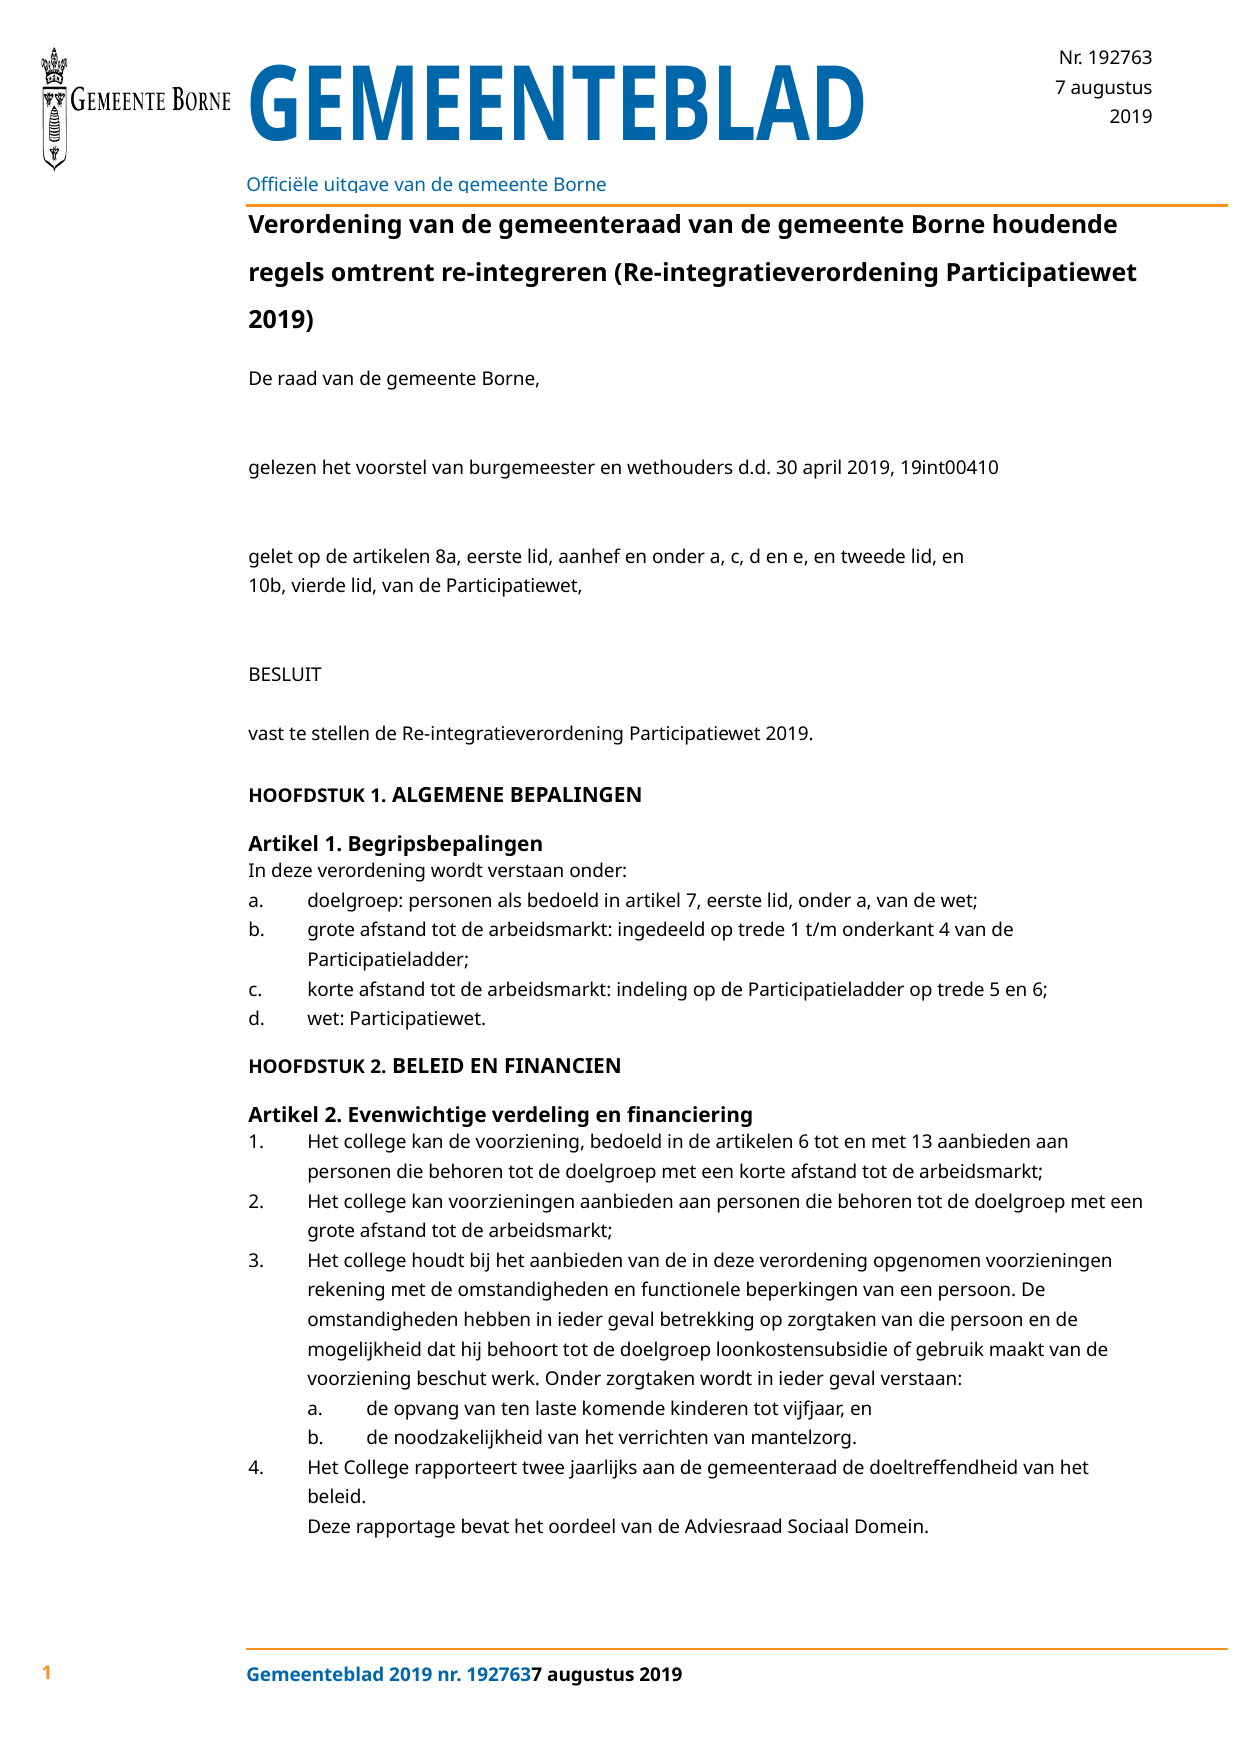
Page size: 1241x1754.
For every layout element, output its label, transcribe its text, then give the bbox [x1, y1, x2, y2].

list Het college kan de voorziening, bedoeld in de artikelen 6 tot en met 13 aanbieden aan personen die behoren tot de doelgroep met een korte afstand tot de arbeidsmarkt; [248, 1129, 1152, 1184]
text vast te stellen de Re-integratieverordening Participatiewet 2019. [248, 721, 1152, 746]
list Het college houdt bij het aanbieden van de in deze verordening opgenomen voorzieningen rekening met de omstandigheden en functionele beperkingen van een persoon. De omstandigheden hebben in ieder geval betrekking op zorgtaken van die persoon en de mogelijkheid dat hij behoort tot de doelgroep loonkostensubsidie of gebruik maakt van de voorziening beschut werk. Onder zorgtaken wordt in ieder geval verstaan: [248, 1247, 1152, 1391]
list grote afstand tot de arbeidsmarkt: ingedeeld op trede 1 t/m onderkant 4 van de Participatieladder; [248, 917, 1152, 972]
text HOOFDSTUK 1. ALGEMENE BEPALINGEN [248, 780, 1152, 808]
text In deze verordening wordt verstaan onder: [248, 857, 1152, 883]
list Deze rapportage bevat het oordeel van de Adviesraad Sociaal Domein. [248, 1513, 1152, 1539]
text 10b, vierde lid, van de Participatiewet, [248, 573, 1152, 598]
text Verordening van de gemeenteraad van de gemeente Borne houdende regels omtrent re-integreren (Re-integratieverordening Participatiewet 2019) [248, 207, 1152, 336]
list de opvang van ten laste komende kinderen tot vijfjaar, en [307, 1395, 1152, 1421]
picture [41, 47, 231, 172]
list Het college kan voorzieningen aanbieden aan personen die behoren tot de doelgroep met een grote afstand tot de arbeidsmarkt; [248, 1188, 1152, 1243]
list doelgroep: personen als bedoeld in artikel 7, eerste lid, onder a, van de wet; [248, 887, 1152, 913]
list de noodzakelijkheid van het verrichten van mantelzorg. [307, 1424, 1152, 1450]
list korte afstand tot de arbeidsmarkt: indeling op de Participatieladder op trede 5 en 6; [248, 976, 1152, 1001]
text BESLUIT [248, 661, 1152, 687]
text HOOFDSTUK 2. BELEID EN FINANCIEN [248, 1051, 1152, 1079]
text De raad van de gemeente Borne, [248, 366, 1152, 391]
text Artikel 1. Begripsbepalingen [248, 829, 1152, 857]
text Artikel 2. Evenwichtige verdeling en financiering [248, 1100, 1152, 1129]
text gelezen het voorstel van burgemeester en wethouders d.d. 30 april 2019, 19int00410 [248, 454, 1152, 480]
list wet: Participatiewet. [248, 1005, 1152, 1031]
text gelet op de artikelen 8a, eerste lid, aanhef en onder a, c, d en e, en tweede lid, en [248, 543, 1152, 569]
list Het College rapporteert twee jaarlijks aan de gemeenteraad de doeltreffendheid van het beleid. [248, 1454, 1152, 1509]
